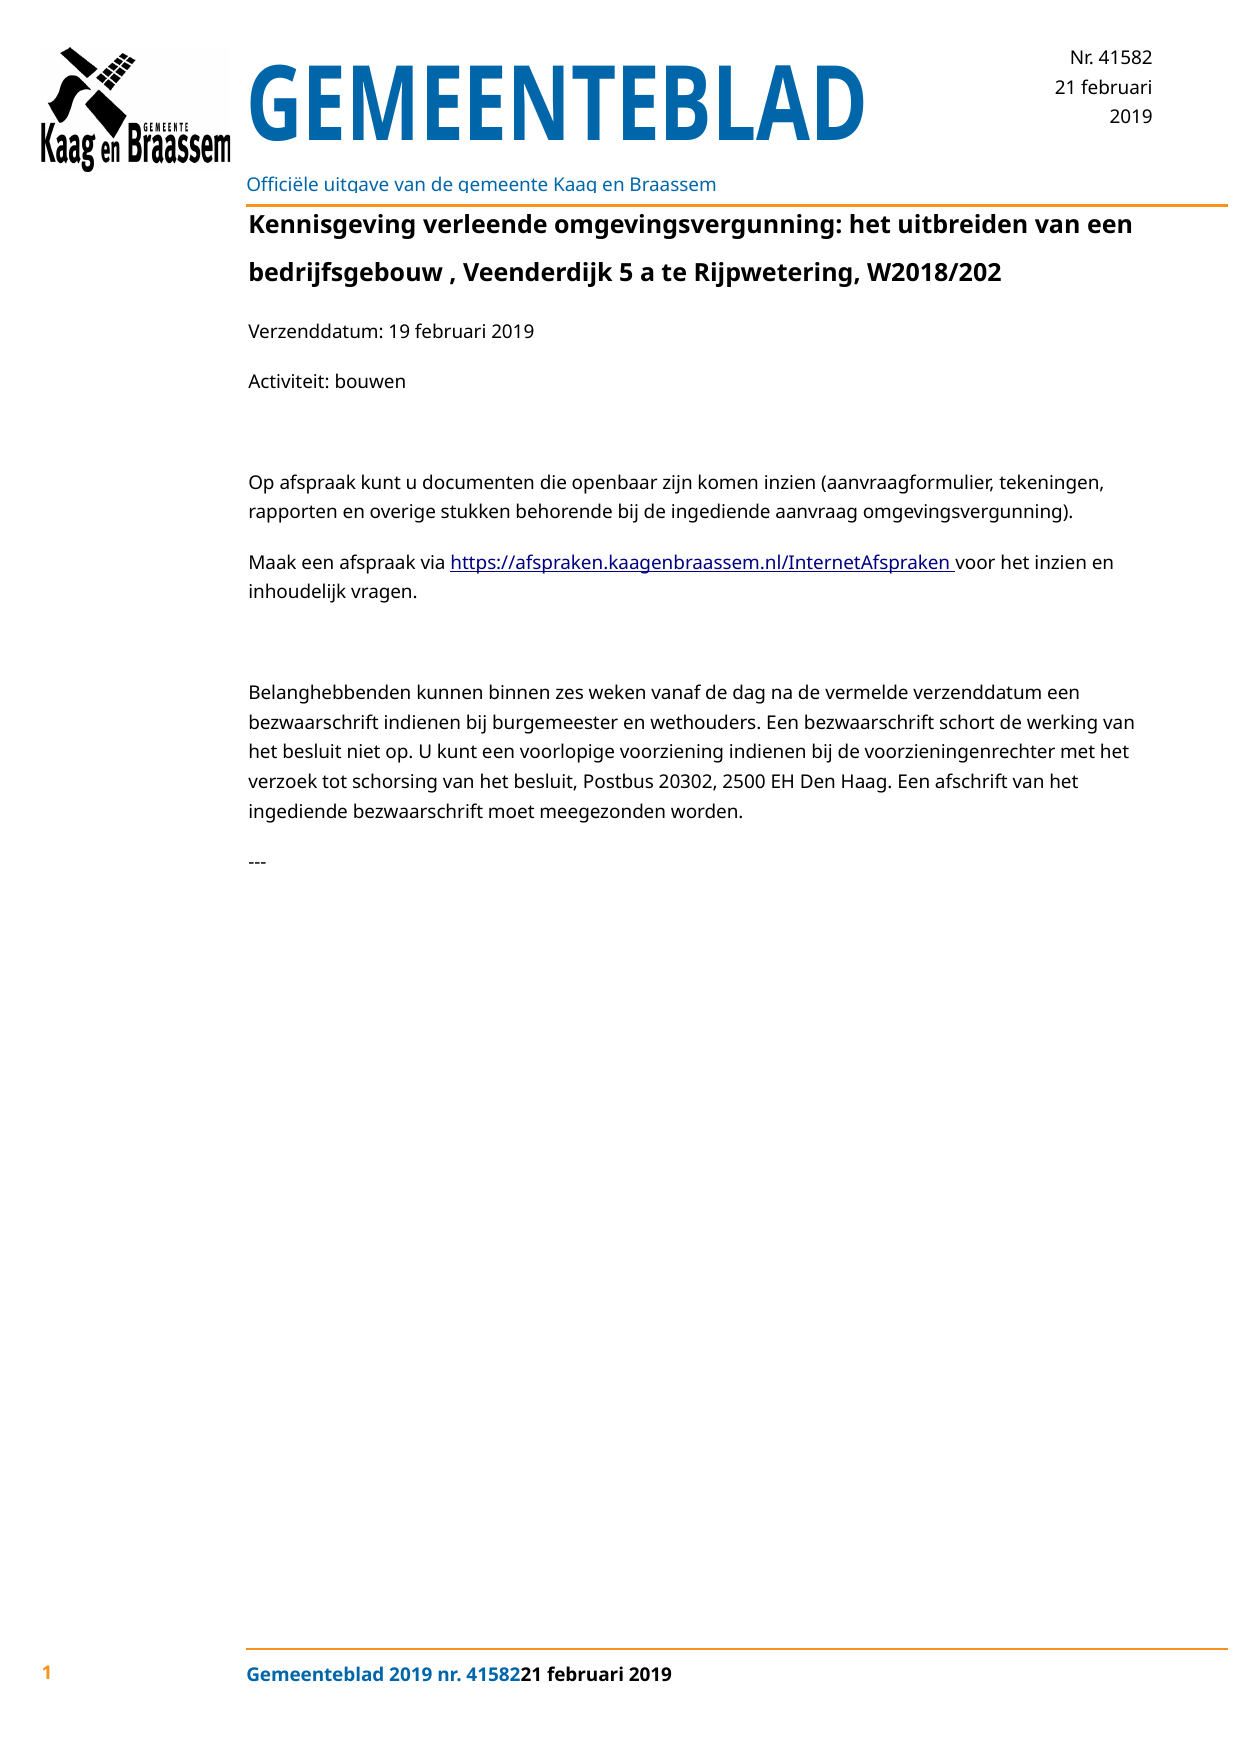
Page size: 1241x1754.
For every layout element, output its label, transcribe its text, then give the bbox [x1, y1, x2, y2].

text Verzenddatum: 19 februari 2019 [248, 318, 1152, 344]
text Kennisgeving verleende omgevingsvergunning: het uitbreiden van een bedrijfsgebouw , Veenderdijk 5 a te Rijpwetering, W2018/202 [248, 207, 1152, 288]
text Activiteit: bouwen [248, 368, 1152, 394]
text Op afspraak kunt u documenten die openbaar zijn komen inzien (aanvraagformulier, tekeningen, rapporten en overige stukken behorende bij de ingediende aanvraag omgevingsvergunning). [248, 469, 1152, 524]
text Belanghebbenden kunnen binnen zes weken vanaf de dag na de vermelde verzenddatum een bezwaarschrift indienen bij burgemeester en wethouders. Een bezwaarschrift schort de werking van het besluit niet op. U kunt een voorlopige voorziening indienen bij de voorzieningenrechter met het verzoek tot schorsing van het besluit, Postbus 20302, 2500 EH Den Haag. Een afschrift van het ingediende bezwaarschrift moet meegezonden worden. [248, 679, 1152, 824]
picture [41, 47, 231, 172]
text Maak een afspraak via https://afspraken.kaagenbraassem.nl/InternetAfspraken voor het inzien en inhoudelijk vragen. [248, 549, 1152, 604]
text --- [248, 848, 1152, 874]
